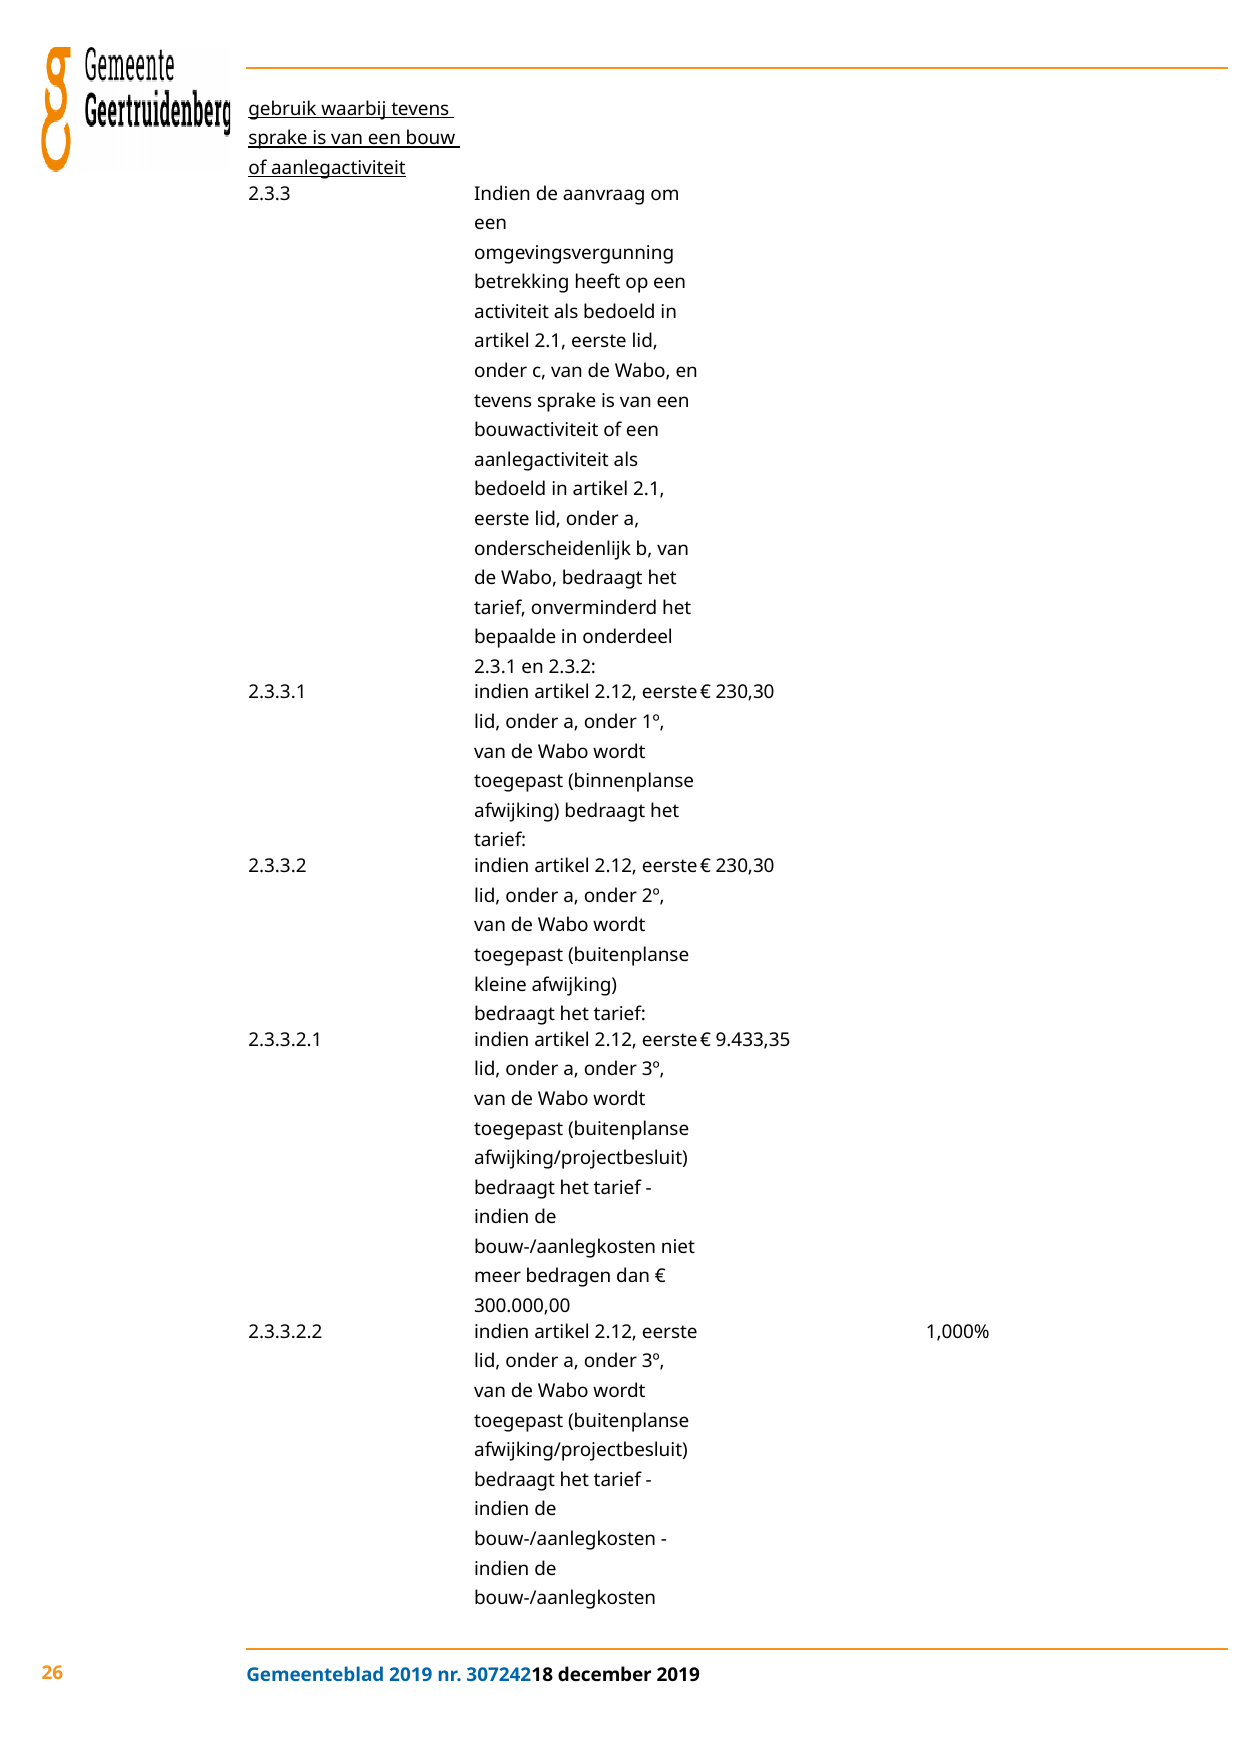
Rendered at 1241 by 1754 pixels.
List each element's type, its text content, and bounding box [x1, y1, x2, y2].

table_cell € 230,30 [700, 853, 926, 1026]
table_cell [926, 1026, 1152, 1318]
table_cell € 9.433,35 [700, 1026, 926, 1318]
table_cell indien artikel 2.12, eerste lid, onder a, onder 3º, van de Wabo wordt toegepast (buitenplanse afwijking/projectbesluit) bedraagt het tarief -indien de bouw-/aanlegkosten -indien de bouw-/aanlegkosten [474, 1318, 700, 1610]
table_cell [926, 853, 1152, 1026]
table_cell [474, 95, 700, 180]
table_cell Indien de aanvraag om een omgevingsvergunning betrekking heeft op een activiteit als bedoeld in artikel 2.1, eerste lid, onder c, van de Wabo, en tevens sprake is van een bouwactiviteit of een aanlegactiviteit als bedoeld in artikel 2.1, eerste lid, onder a, onderscheidenlijk b, van de Wabo, bedraagt het tarief, onverminderd het bepaalde in onderdeel 2.3.1 en 2.3.2: [474, 180, 700, 679]
table_cell 2.3.3.2.1 [248, 1026, 474, 1318]
table_cell 2.3.3.1 [248, 679, 474, 852]
table_cell 2.3.3.2 [248, 853, 474, 1026]
table_cell gebruik waarbij tevens sprake is van een bouw of aanlegactiviteit [248, 95, 474, 180]
table_cell [700, 180, 926, 679]
table_cell indien artikel 2.12, eerste lid, onder a, onder 2º, van de Wabo wordt toegepast (buitenplanse kleine afwijking) bedraagt het tarief: [474, 853, 700, 1026]
table_cell € 230,30 [700, 679, 926, 852]
table_cell [700, 1318, 926, 1610]
table_cell indien artikel 2.12, eerste lid, onder a, onder 3º, van de Wabo wordt toegepast (buitenplanse afwijking/projectbesluit) bedraagt het tarief -indien de bouw-/aanlegkosten niet meer bedragen dan € 300.000,00 [474, 1026, 700, 1318]
table_cell 2.3.3 [248, 180, 474, 679]
picture [41, 47, 231, 172]
table_cell [926, 180, 1152, 679]
table_cell 1,000% [926, 1318, 1152, 1610]
table_cell 2.3.3.2.2 [248, 1318, 474, 1610]
table_cell [926, 679, 1152, 852]
table_cell indien artikel 2.12, eerste lid, onder a, onder 1º, van de Wabo wordt toegepast (binnenplanse afwijking) bedraagt het tarief: [474, 679, 700, 852]
